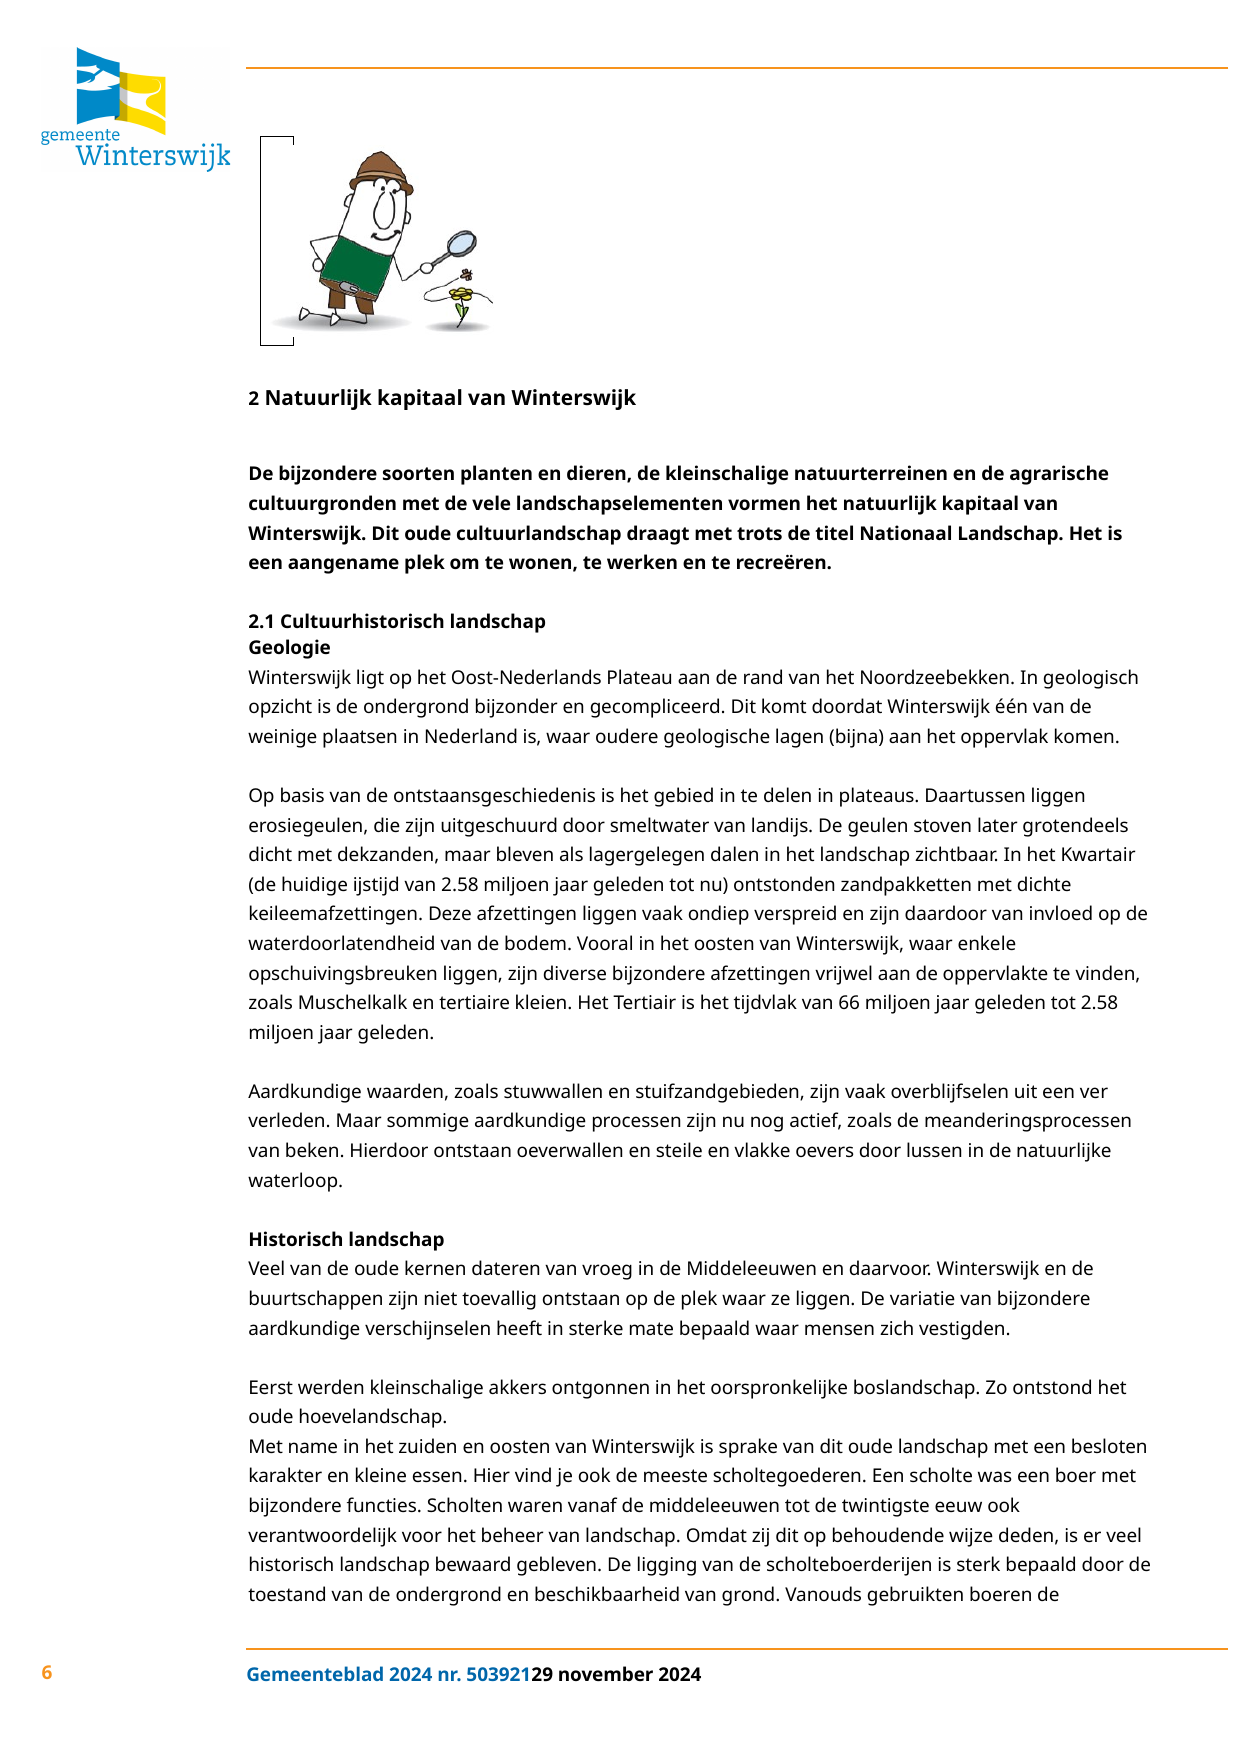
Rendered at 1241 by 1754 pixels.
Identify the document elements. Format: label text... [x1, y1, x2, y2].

text Met name in het zuiden en oosten van Winterswijk is sprake van dit oude landschap met een besloten karakter en kleine essen. Hier vind je ook de meeste scholtegoederen. Een scholte was een boer met bijzondere functies. Scholten waren vanaf de middeleeuwen tot de twintigste eeuw ook verantwoordelijk voor het beheer van landschap. Omdat zij dit op behoudende wijze deden, is er veel historisch landschap bewaard gebleven. De ligging van de scholteboerderijen is sterk bepaald door de toestand van de ondergrond en beschikbaarheid van grond. Vanouds gebruikten boeren de [248, 1433, 1152, 1607]
text 2 Natuurlijk kapitaal van Winterswijk [248, 383, 1152, 411]
picture [41, 47, 231, 172]
text Op basis van de ontstaansgeschiedenis is het gebied in te delen in plateaus. Daartussen liggen erosiegeulen, die zijn uitgeschuurd door smeltwater van landijs. De geulen stoven later grotendeels dicht met dekzanden, maar bleven als lagergelegen dalen in het landschap zichtbaar. In het Kwartair (de huidige ijstijd van 2.58 miljoen jaar geleden tot nu) ontstonden zandpakketten met dichte keileemafzettingen. Deze afzettingen liggen vaak ondiep verspreid en zijn daardoor van invloed op de waterdoorlatendheid van de bodem. Vooral in het oosten van Winterswijk, waar enkele opschuivingsbreuken liggen, zijn diverse bijzondere afzettingen vrijwel aan de oppervlakte te vinden, zoals Muschelkalk en tertiaire kleien. Het Tertiair is het tijdvlak van 66 miljoen jaar geleden tot 2.58 miljoen jaar geleden. [248, 782, 1152, 1044]
text Winterswijk ligt op het Oost-Nederlands Plateau aan de rand van het Noordzeebekken. In geologisch opzicht is de ondergrond bijzonder en gecompliceerd. Dit komt doordat Winterswijk één van de weinige plaatsen in Nederland is, waar oudere geologische lagen (bijna) aan het oppervlak komen. [248, 664, 1152, 749]
text De bijzondere soorten planten en dieren, de kleinschalige natuurterreinen en de agrarische cultuurgronden met de vele landschapselementen vormen het natuurlijk kapitaal van Winterswijk. Dit oude cultuurlandschap draagt met trots de titel Nationaal Landschap. Het is een aangename plek om te wonen, te werken en te recreëren. [248, 461, 1152, 575]
text Historisch landschap [248, 1226, 1152, 1252]
text Veel van de oude kernen dateren van vroeg in de Middeleeuwen en daarvoor. Winterswijk en de buurtschappen zijn niet toevallig ontstaan op de plek waar ze liggen. De variatie van bijzondere aardkundige verschijnselen heeft in sterke mate bepaald waar mensen zich vestigden. [248, 1256, 1152, 1340]
text Aardkundige waarden, zoals stuwwallen en stuifzandgebieden, zijn vaak overblijfselen uit een ver verleden. Maar sommige aardkundige processen zijn nu nog actief, zoals de meanderingsprocessen van beken. Hierdoor ontstaan oeverwallen en steile en vlakke oevers door lussen in de natuurlijke waterloop. [248, 1078, 1152, 1192]
picture [268, 145, 505, 337]
picture [225, 153, 231, 162]
text 2.1 Cultuurhistorisch landschap [248, 608, 1152, 634]
text Eerst werden kleinschalige akkers ontgonnen in het oorspronkelijke boslandschap. Zo ontstond het oude hoevelandschap. [248, 1374, 1152, 1429]
text Geologie [248, 634, 1152, 660]
